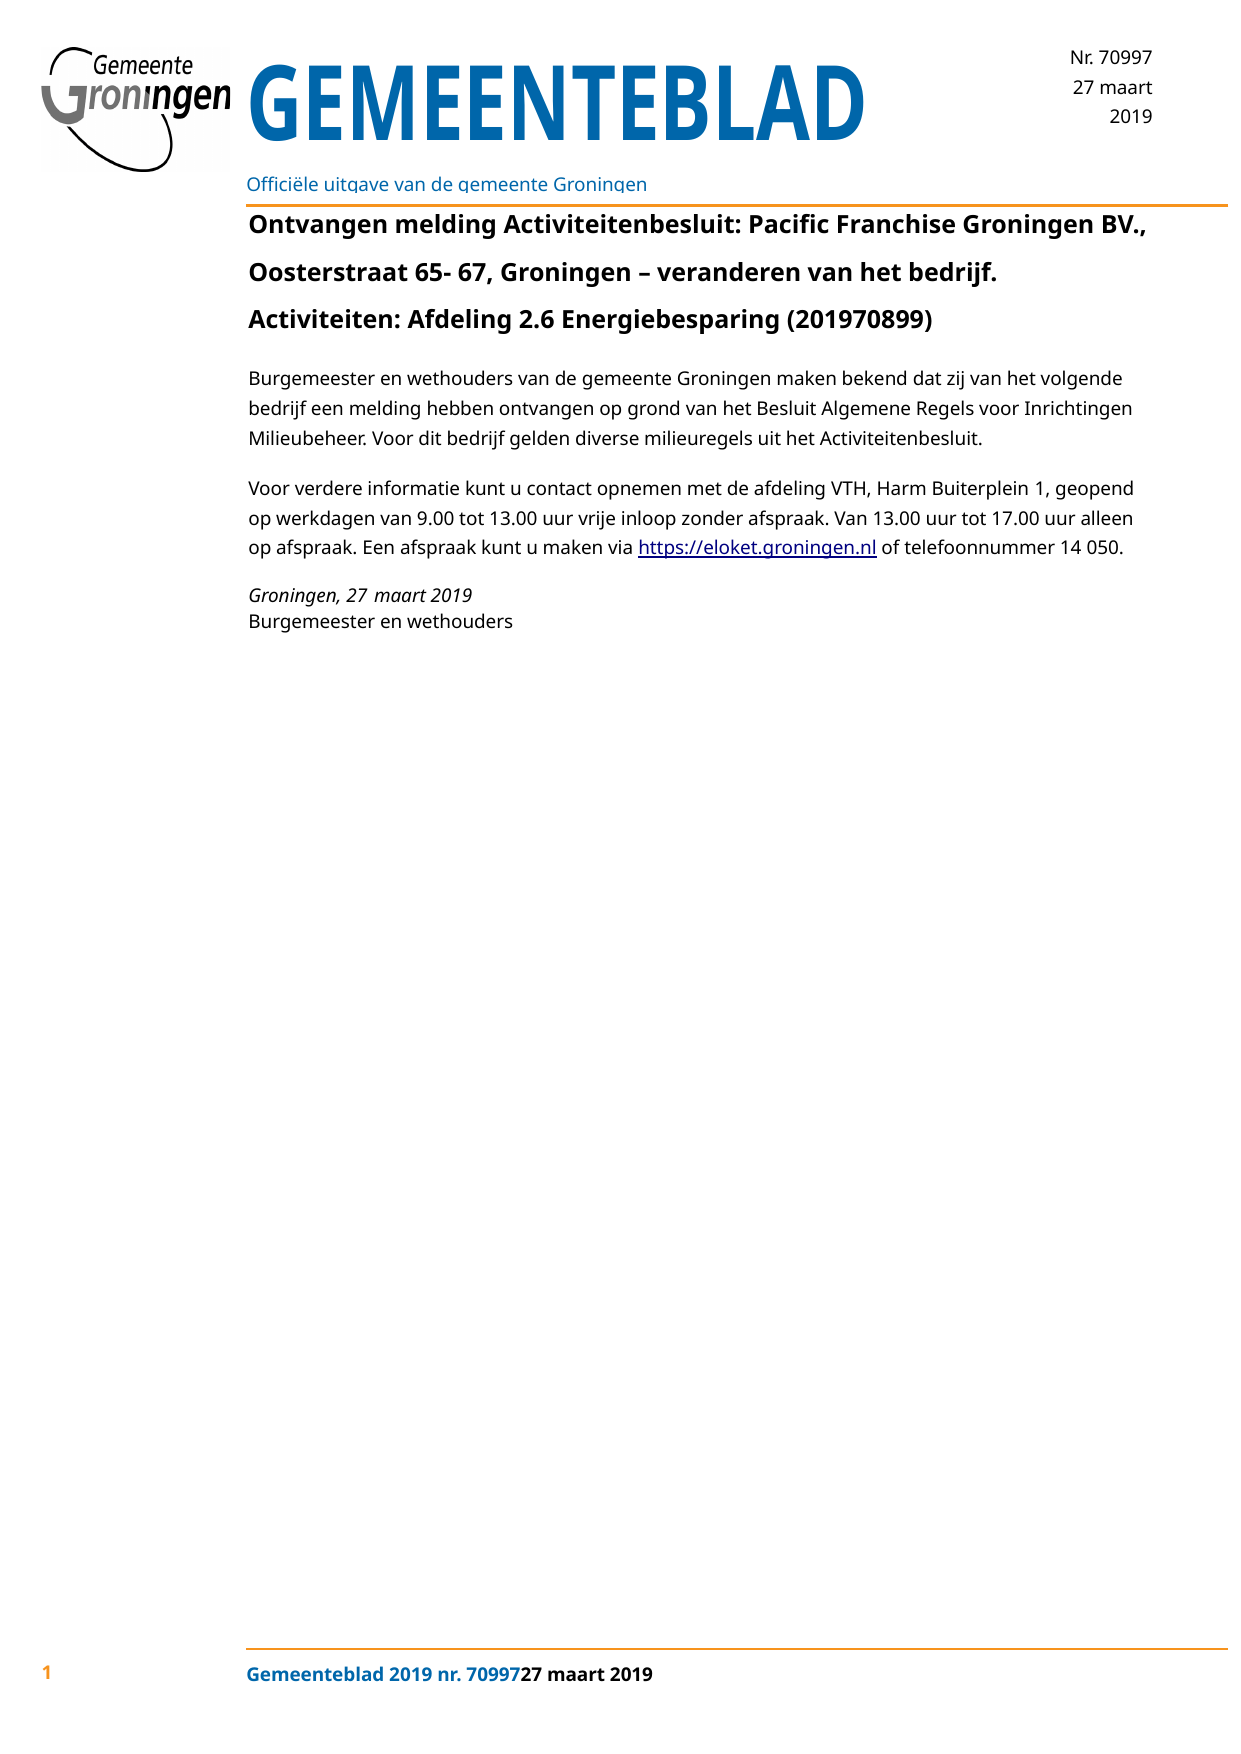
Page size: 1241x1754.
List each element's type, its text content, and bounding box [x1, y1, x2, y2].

text Groningen, 27 maart 2019 [248, 582, 1152, 608]
picture [41, 47, 231, 172]
text Voor verdere informatie kunt u contact opnemen met de afdeling VTH, Harm Buiterplein 1, geopend op werkdagen van 9.00 tot 13.00 uur vrije inloop zonder afspraak. Van 13.00 uur tot 17.00 uur alleen op afspraak. Een afspraak kunt u maken via https://eloket.groningen.nl of telefoonnummer 14 050. [248, 475, 1152, 560]
text Ontvangen melding Activiteitenbesluit: Pacific Franchise Groningen BV., Oosterstraat 65- 67, Groningen – veranderen van het bedrijf. Activiteiten: Afdeling 2.6 Energiebesparing (201970899) [248, 207, 1152, 336]
text Burgemeester en wethouders [248, 608, 1152, 633]
text Burgemeester en wethouders van de gemeente Groningen maken bekend dat zij van het volgende bedrijf een melding hebben ontvangen op grond van het Besluit Algemene Regels voor Inrichtingen Milieubeheer. Voor dit bedrijf gelden diverse milieuregels uit het Activiteitenbesluit. [248, 366, 1152, 450]
